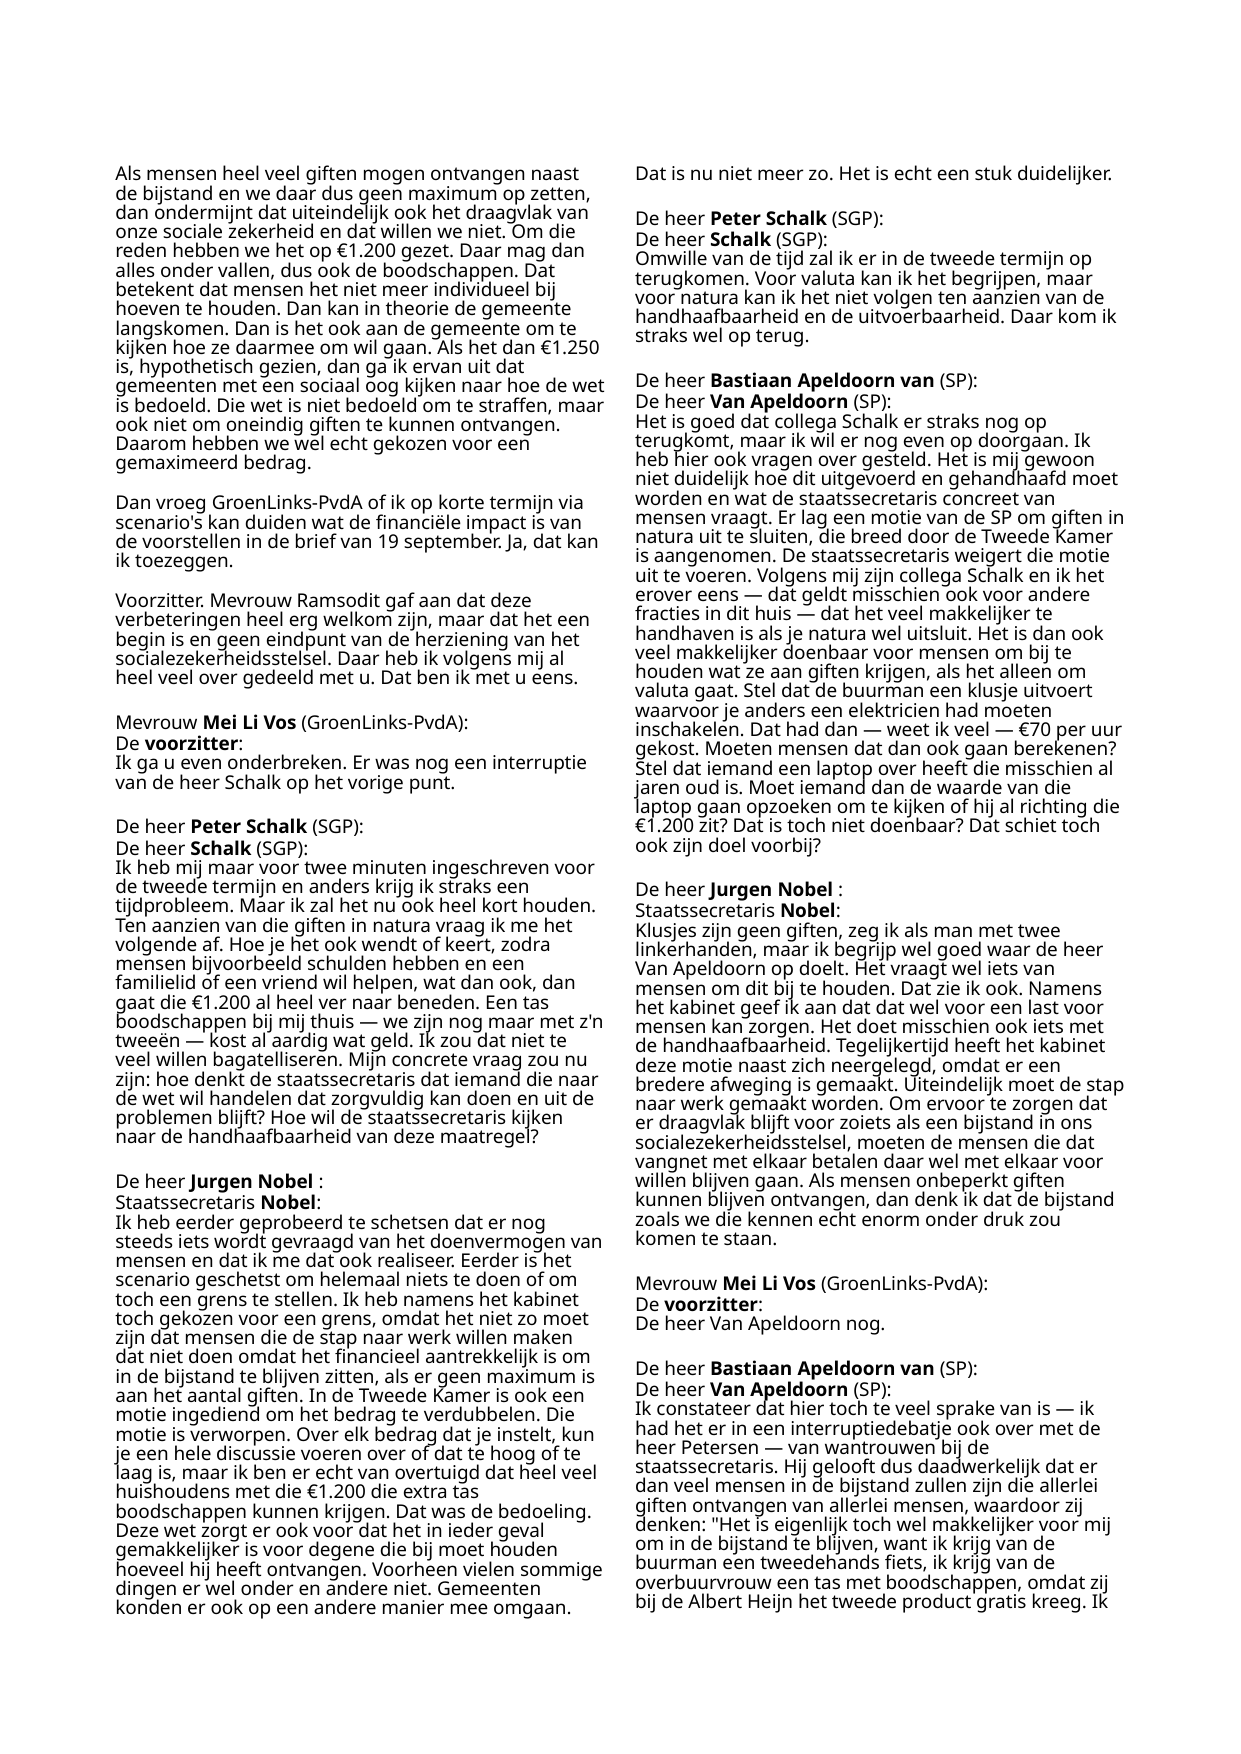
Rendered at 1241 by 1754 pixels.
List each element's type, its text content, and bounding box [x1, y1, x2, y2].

text Ik ga u even onderbreken. Er was nog een interruptie van de heer Schalk op het vorige punt. [115, 754, 605, 793]
text Ik heb mij maar voor twee minuten ingeschreven voor de tweede termijn en anders krijg ik straks een tijdprobleem. Maar ik zal het nu ook heel kort houden. Ten aanzien van die giften in natura vraag ik me het volgende af. Hoe je het ook wendt of keert, zodra mensen bijvoorbeeld schulden hebben en een familielid of een vriend wil helpen, wat dan ook, dan gaat die €1.200 al heel ver naar beneden. Een tas boodschappen bij mij thuis — we zijn nog maar met z'n tweeën — kost al aardig wat geld. Ik zou dat niet te veel willen bagatelliseren. Mijn concrete vraag zou nu zijn: hoe denkt de staatssecretaris dat iemand die naar de wet wil handelen dat zorgvuldig kan doen en uit de problemen blijft? Hoe wil de staatssecretaris kijken naar de handhaafbaarheid van deze maatregel? [115, 859, 605, 1148]
text Staatssecretaris Nobel: [115, 1194, 605, 1214]
text Omwille van de tijd zal ik er in de tweede termijn op terugkomen. Voor valuta kan ik het begrijpen, maar voor natura kan ik het niet volgen ten aanzien van de handhaafbaarheid en de uitvoerbaarheid. Daar kom ik straks wel op terug. [635, 250, 1125, 347]
text Als mensen heel veel giften mogen ontvangen naast de bijstand en we daar dus geen maximum op zetten, dan ondermijnt dat uiteindelijk ook het draagvlak van onze sociale zekerheid en dat willen we niet. Om die reden hebben we het op €1.200 gezet. Daar mag dan alles onder vallen, dus ook de boodschappen. Dat betekent dat mensen het niet meer individueel bij hoeven te houden. Dan kan in theorie de gemeente langskomen. Dan is het ook aan de gemeente om te kijken hoe ze daarmee om wil gaan. Als het dan €1.250 is, hypothetisch gezien, dan ga ik ervan uit dat gemeenten met een sociaal oog kijken naar hoe de wet is bedoeld. Die wet is niet bedoeld om te straffen, maar ook niet om oneindig giften te kunnen ontvangen. Daarom hebben we wel echt gekozen voor een gemaximeerd bedrag. [115, 165, 605, 474]
text Staatssecretaris Nobel: [635, 902, 1125, 922]
text De heer Van Apeldoorn (SP): [635, 393, 1125, 413]
text Voorzitter. Mevrouw Ramsodit gaf aan dat deze verbeteringen heel erg welkom zijn, maar dat het een begin is en geen eindpunt van de herziening van het socialezekerheidsstelsel. Daar heb ik volgens mij al heel veel over gedeeld met u. Dat ben ik met u eens. [115, 592, 605, 688]
text Dat is nu niet meer zo. Het is echt een stuk duidelijker. [635, 165, 1125, 184]
text Ik heb eerder geprobeerd te schetsen dat er nog steeds iets wordt gevraagd van het doenvermogen van mensen en dat ik me dat ook realiseer. Eerder is het scenario geschetst om helemaal niets te doen of om toch een grens te stellen. Ik heb namens het kabinet toch gekozen voor een grens, omdat het niet zo moet zijn dat mensen die de stap naar werk willen maken dat niet doen omdat het financieel aantrekkelijk is om in de bijstand te blijven zitten, als er geen maximum is aan het aantal giften. In de Tweede Kamer is ook een motie ingediend om het bedrag te verdubbelen. Die motie is verworpen. Over elk bedrag dat je instelt, kun je een hele discussie voeren over of dat te hoog of te laag is, maar ik ben er echt van overtuigd dat heel veel huishoudens met die €1.200 die extra tas boodschappen kunnen krijgen. Dat was de bedoeling. Deze wet zorgt er ook voor dat het in ieder geval gemakkelijker is voor degene die bij moet houden hoeveel hij heeft ontvangen. Voorheen vielen sommige dingen er wel onder en andere niet. Gemeenten konden er ook op een andere manier mee omgaan. [115, 1214, 605, 1618]
text De heer Van Apeldoorn (SP): [635, 1381, 1125, 1400]
text De heer Jurgen Nobel : [115, 1169, 605, 1194]
text Mevrouw Mei Li Vos (GroenLinks-PvdA): [115, 709, 605, 735]
text De heer Jurgen Nobel : [635, 877, 1125, 902]
text De heer Bastiaan Apeldoorn van (SP): [635, 368, 1125, 393]
text Dan vroeg GroenLinks-PvdA of ik op korte termijn via scenario's kan duiden wat de financiële impact is van de voorstellen in de brief van 19 september. Ja, dat kan ik toezeggen. [115, 494, 605, 571]
text De heer Schalk (SGP): [115, 839, 605, 859]
text De heer Bastiaan Apeldoorn van (SP): [635, 1355, 1125, 1381]
text Ik constateer dat hier toch te veel sprake van is — ik had het er in een interruptiedebatje ook over met de heer Petersen — van wantrouwen bij de staatssecretaris. Hij gelooft dus daadwerkelijk dat er dan veel mensen in de bijstand zullen zijn die allerlei giften ontvangen van allerlei mensen, waardoor zij denken: "Het is eigenlijk toch wel makkelijker voor mij om in de bijstand te blijven, want ik krijg van de buurman een tweedehands fiets, ik krijg van de overbuurvrouw een tas met boodschappen, omdat zij bij de Albert Heijn het tweede product gratis kreeg. Ik [635, 1400, 1125, 1612]
text Het is goed dat collega Schalk er straks nog op terugkomt, maar ik wil er nog even op doorgaan. Ik heb hier ook vragen over gesteld. Het is mij gewoon niet duidelijk hoe dit uitgevoerd en gehandhaafd moet worden en wat de staatssecretaris concreet van mensen vraagt. Er lag een motie van de SP om giften in natura uit te sluiten, die breed door de Tweede Kamer is aangenomen. De staatssecretaris weigert die motie uit te voeren. Volgens mij zijn collega Schalk en ik het erover eens — dat geldt misschien ook voor andere fracties in dit huis — dat het veel makkelijker te handhaven is als je natura wel uitsluit. Het is dan ook veel makkelijker doenbaar voor mensen om bij te houden wat ze aan giften krijgen, als het alleen om valuta gaat. Stel dat de buurman een klusje uitvoert waarvoor je anders een elektricien had moeten inschakelen. Dat had dan — weet ik veel — €70 per uur gekost. Moeten mensen dat dan ook gaan berekenen? Stel dat iemand een laptop over heeft die misschien al jaren oud is. Moet iemand dan de waarde van die laptop gaan opzoeken om te kijken of hij al richting die €1.200 zit? Dat is toch niet doenbaar? Dat schiet toch ook zijn doel voorbij? [635, 413, 1125, 856]
text Klusjes zijn geen giften, zeg ik als man met twee linkerhanden, maar ik begrijp wel goed waar de heer Van Apeldoorn op doelt. Het vraagt wel iets van mensen om dit bij te houden. Dat zie ik ook. Namens het kabinet geef ik aan dat dat wel voor een last voor mensen kan zorgen. Het doet misschien ook iets met de handhaafbaarheid. Tegelijkertijd heeft het kabinet deze motie naast zich neergelegd, omdat er een bredere afweging is gemaakt. Uiteindelijk moet de stap naar werk gemaakt worden. Om ervoor te zorgen dat er draagvlak blijft voor zoiets als een bijstand in ons socialezekerheidsstelsel, moeten de mensen die dat vangnet met elkaar betalen daar wel met elkaar voor willen blijven gaan. Als mensen onbeperkt giften kunnen blijven ontvangen, dan denk ik dat de bijstand zoals we die kennen echt enorm onder druk zou komen te staan. [635, 922, 1125, 1249]
text De heer Van Apeldoorn nog. [635, 1315, 1125, 1334]
text De heer Schalk (SGP): [635, 231, 1125, 250]
text Mevrouw Mei Li Vos (GroenLinks-PvdA): [635, 1270, 1125, 1296]
text De heer Peter Schalk (SGP): [635, 205, 1125, 231]
text De heer Peter Schalk (SGP): [115, 814, 605, 839]
text De voorzitter: [635, 1296, 1125, 1315]
text De voorzitter: [115, 735, 605, 754]
